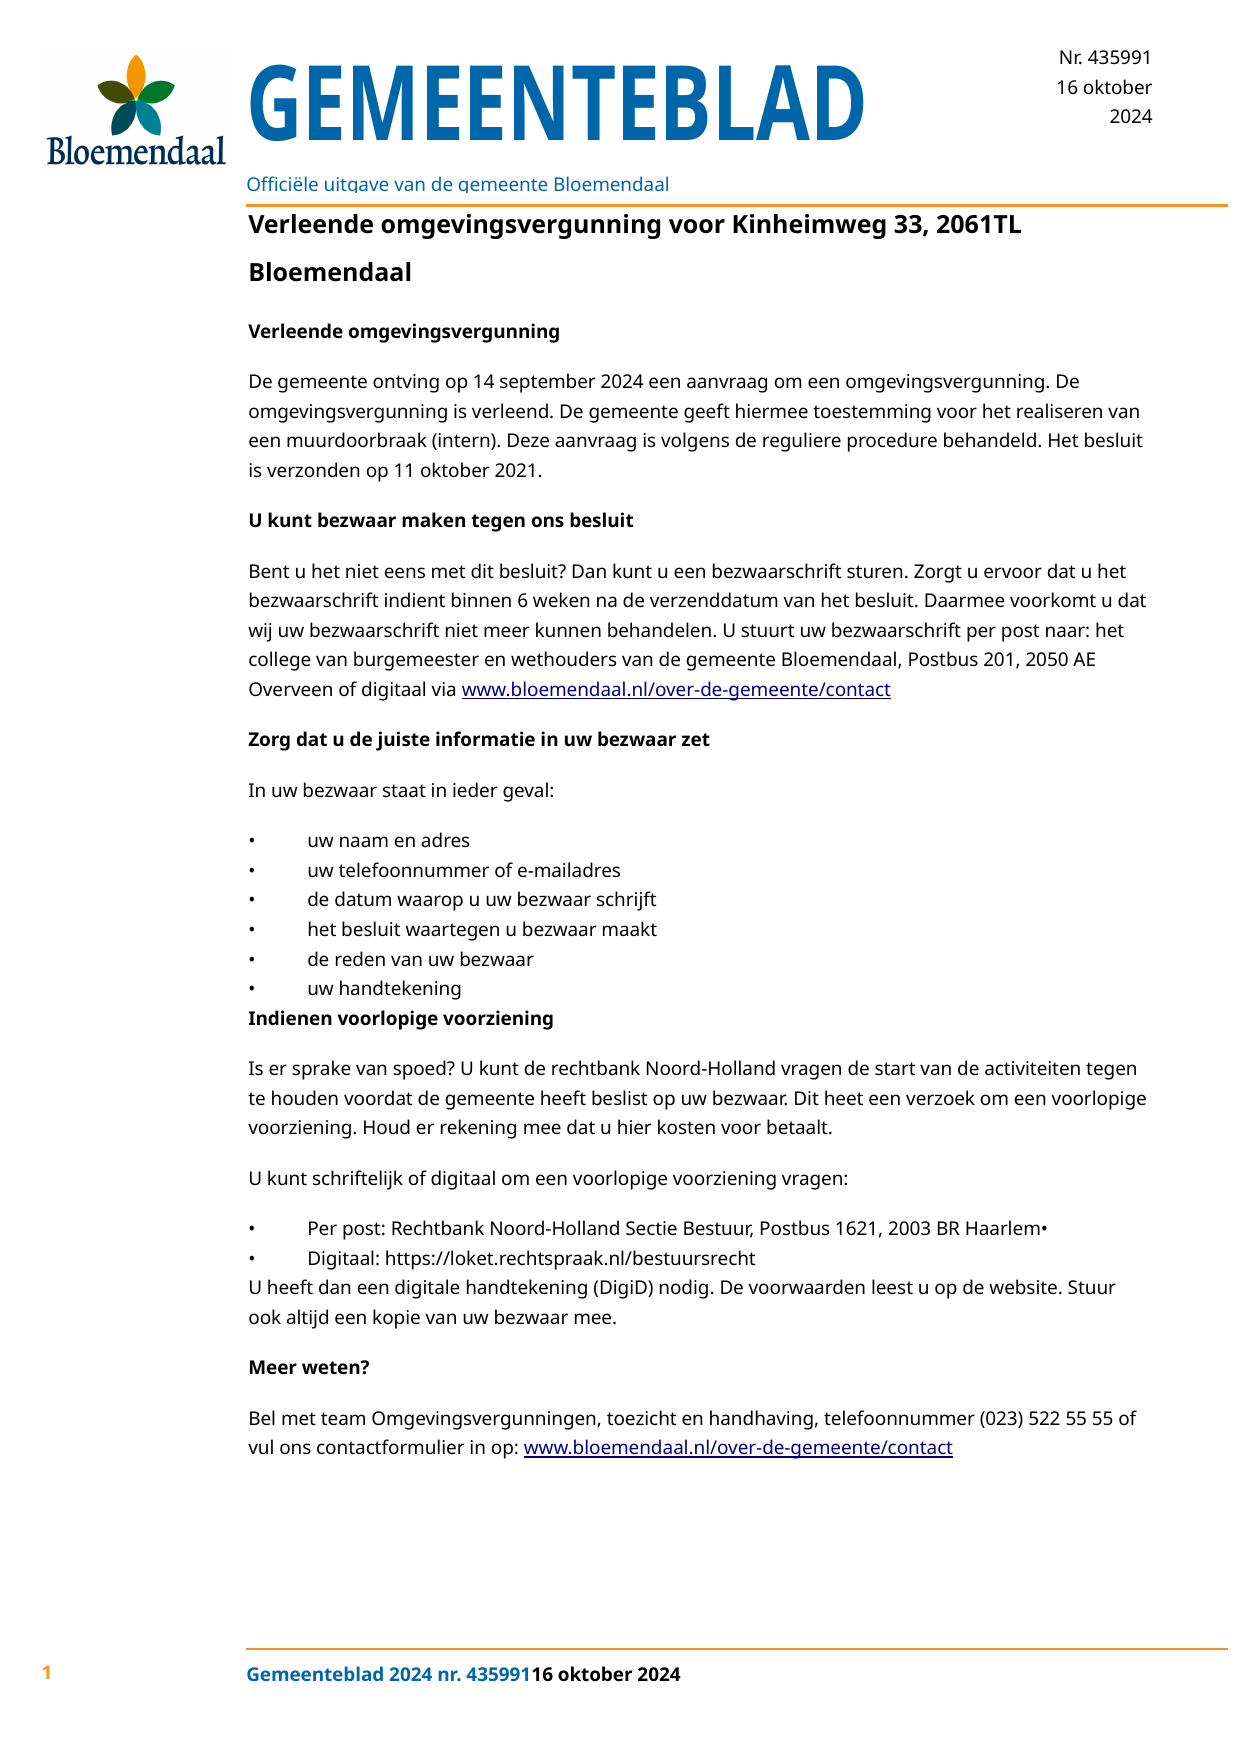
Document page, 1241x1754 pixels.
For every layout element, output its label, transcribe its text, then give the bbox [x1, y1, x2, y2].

text U kunt schriftelijk of digitaal om een voorlopige voorziening vragen: [248, 1165, 1152, 1191]
text Bent u het niet eens met dit besluit? Dan kunt u een bezwaarschrift sturen. Zorgt u ervoor dat u het bezwaarschrift indient binnen 6 weken na de verzenddatum van het besluit. Daarmee voorkomt u dat wij uw bezwaarschrift niet meer kunnen behandelen. U stuurt uw bezwaarschrift per post naar: het college van burgemeester en wethouders van de gemeente Bloemendaal, Postbus 201, 2050 AE Overveen of digitaal via www.bloemendaal.nl/over-de-gemeente/contact [248, 558, 1152, 702]
picture [41, 47, 231, 172]
text Zorg dat u de juiste informatie in uw bezwaar zet [248, 727, 1152, 752]
text Bel met team Omgevingsvergunningen, toezicht en handhaving, telefoonnummer (023) 522 55 55 of vul ons contactformulier in op: www.bloemendaal.nl/over-de-gemeente/contact [248, 1405, 1152, 1460]
text U heeft dan een digitale handtekening (DigiD) nodig. De voorwaarden leest u op de website. Stuur ook altijd een kopie van uw bezwaar mee. [248, 1274, 1152, 1330]
text Indienen voorlopige voorziening [248, 1005, 1152, 1031]
text Verleende omgevingsvergunning voor Kinheimweg 33, 2061TL Bloemendaal [248, 207, 1152, 288]
text U kunt bezwaar maken tegen ons besluit [248, 507, 1152, 533]
list het besluit waartegen u bezwaar maakt [248, 916, 1152, 942]
list uw telefoonnummer of e-mailadres [248, 857, 1152, 883]
text Is er sprake van spoed? U kunt de rechtbank Noord-Holland vragen de start van de activiteiten tegen te houden voordat de gemeente heeft beslist op uw bezwaar. Dit heet een verzoek om een voorlopige voorziening. Houd er rekening mee dat u hier kosten voor betaalt. [248, 1055, 1152, 1140]
list uw naam en adres [248, 827, 1152, 853]
text Verleende omgevingsvergunning [248, 318, 1152, 344]
text Meer weten? [248, 1354, 1152, 1380]
text In uw bezwaar staat in ieder geval: [248, 777, 1152, 803]
list uw handtekening [248, 975, 1152, 1001]
list de datum waarop u uw bezwaar schrijft [248, 887, 1152, 912]
text De gemeente ontving op 14 september 2024 een aanvraag om een omgevingsvergunning. De omgevingsvergunning is verleend. De gemeente geeft hiermee toestemming voor het realiseren van een muurdoorbraak (intern). Deze aanvraag is volgens de reguliere procedure behandeld. Het besluit is verzonden op 11 oktober 2021. [248, 368, 1152, 483]
list de reden van uw bezwaar [248, 946, 1152, 972]
list Per post: Rechtbank Noord-Holland Sectie Bestuur, Postbus 1621, 2003 BR Haarlem• [248, 1215, 1152, 1241]
list Digitaal: https://loket.rechtspraak.nl/bestuursrecht [248, 1245, 1152, 1271]
